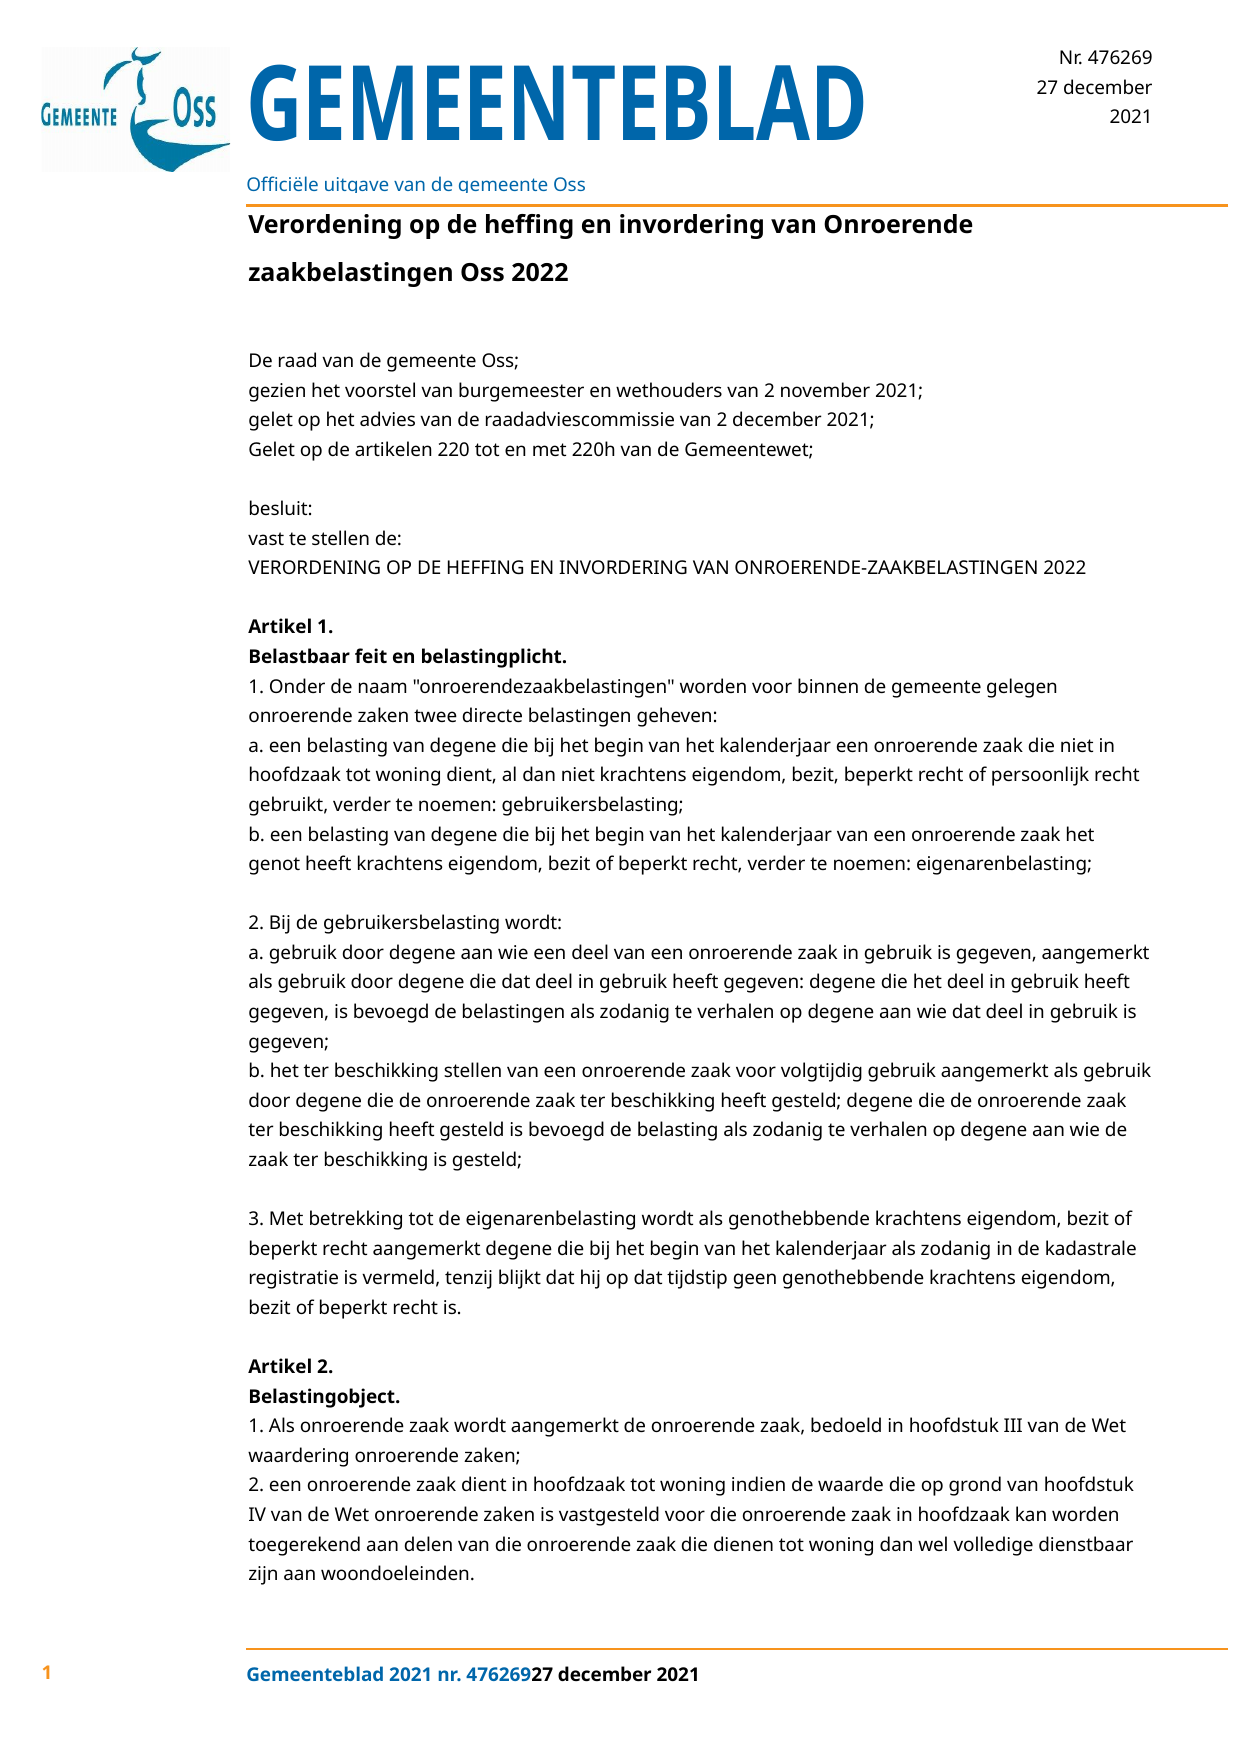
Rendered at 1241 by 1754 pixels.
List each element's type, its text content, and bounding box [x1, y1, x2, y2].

text a. een belasting van degene die bij het begin van het kalenderjaar een onroerende zaak die niet in hoofdzaak tot woning dient, al dan niet krachtens eigendom, bezit, beperkt recht of persoonlijk recht gebruikt, verder te noemen: gebruikersbelasting; [248, 732, 1152, 817]
text 1. Onder de naam "onroerendezaakbelastingen" worden voor binnen de gemeente gelegen onroerende zaken twee directe belastingen geheven: [248, 673, 1152, 728]
text Artikel 2. [248, 1353, 1152, 1379]
text Artikel 1. [248, 614, 1152, 639]
text b. het ter beschikking stellen van een onroerende zaak voor volgtijdig gebruik aangemerkt als gebruik door degene die de onroerende zaak ter beschikking heeft gesteld; degene die de onroerende zaak ter beschikking heeft gesteld is bevoegd de belasting als zodanig te verhalen op degene aan wie de zaak ter beschikking is gesteld; [248, 1057, 1152, 1172]
text Belastbaar feit en belastingplicht. [248, 643, 1152, 669]
text a. gebruik door degene aan wie een deel van een onroerende zaak in gebruik is gegeven, aangemerkt als gebruik door degene die dat deel in gebruik heeft gegeven: degene die het deel in gebruik heeft gegeven, is bevoegd de belastingen als zodanig te verhalen op degene aan wie dat deel in gebruik is gegeven; [248, 939, 1152, 1054]
picture [41, 47, 231, 172]
text gelet op het advies van de raadadviescommissie van 2 december 2021; [248, 407, 1152, 432]
text 2. Bij de gebruikersbelasting wordt: [248, 909, 1152, 935]
text besluit: [248, 495, 1152, 521]
text VERORDENING OP DE HEFFING EN INVORDERING VAN ONROERENDE-ZAAKBELASTINGEN 2022 [248, 554, 1152, 580]
text 3. Met betrekking tot de eigenarenbelasting wordt als genothebbende krachtens eigendom, bezit of beperkt recht aangemerkt degene die bij het begin van het kalenderjaar als zodanig in de kadastrale registratie is vermeld, tenzij blijkt dat hij op dat tijdstip geen genothebbende krachtens eigendom, bezit of beperkt recht is. [248, 1205, 1152, 1320]
text Belastingobject. [248, 1383, 1152, 1409]
text 1. Als onroerende zaak wordt aangemerkt de onroerende zaak, bedoeld in hoofdstuk III van de Wet waardering onroerende zaken; [248, 1412, 1152, 1468]
text b. een belasting van degene die bij het begin van het kalenderjaar van een onroerende zaak het genot heeft krachtens eigendom, bezit of beperkt recht, verder te noemen: eigenarenbelasting; [248, 821, 1152, 876]
text gezien het voorstel van burgemeester en wethouders van 2 november 2021; [248, 377, 1152, 403]
text De raad van de gemeente Oss; [248, 347, 1152, 373]
text vast te stellen de: [248, 525, 1152, 551]
text Verordening op de heffing en invordering van Onroerende zaakbelastingen Oss 2022 [248, 207, 1152, 288]
text 2. een onroerende zaak dient in hoofdzaak tot woning indien de waarde die op grond van hoofdstuk IV van de Wet onroerende zaken is vastgesteld voor die onroerende zaak in hoofdzaak kan worden toegerekend aan delen van die onroerende zaak die dienen tot woning dan wel volledige dienstbaar zijn aan woondoeleinden. [248, 1472, 1152, 1586]
text Gelet op de artikelen 220 tot en met 220h van de Gemeentewet; [248, 436, 1152, 462]
